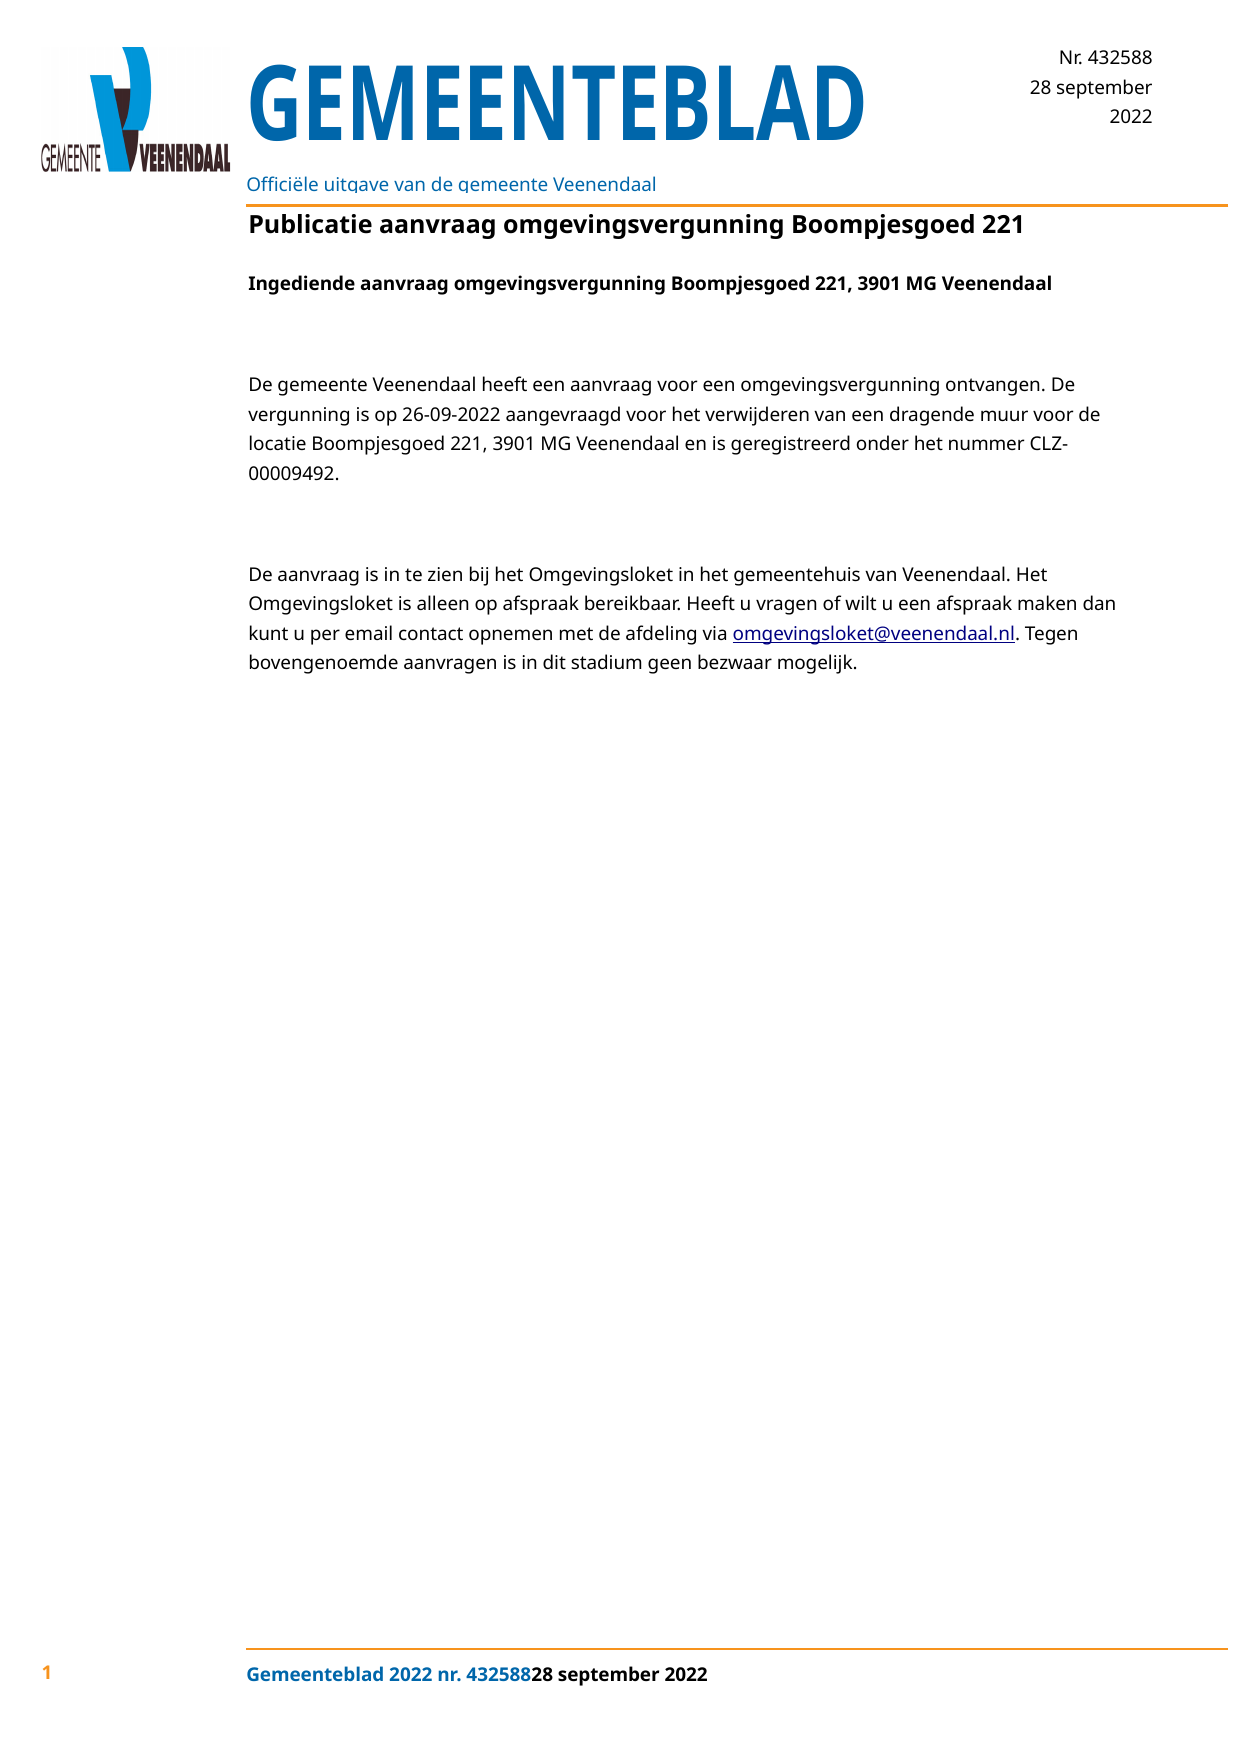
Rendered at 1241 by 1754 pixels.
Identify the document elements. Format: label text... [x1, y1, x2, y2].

picture [123, 47, 231, 172]
text Publicatie aanvraag omgevingsvergunning Boompjesgoed 221 [248, 207, 1152, 241]
picture [41, 47, 130, 172]
text Ingediende aanvraag omgevingsvergunning Boompjesgoed 221, 3901 MG Veenendaal [248, 270, 1152, 296]
text De gemeente Veenendaal heeft een aanvraag voor een omgevingsvergunning ontvangen. De vergunning is op 26-09-2022 aangevraagd voor het verwijderen van een dragende muur voor de locatie Boompjesgoed 221, 3901 MG Veenendaal en is geregistreerd onder het nummer CLZ-00009492. [248, 371, 1152, 486]
text De aanvraag is in te zien bij het Omgevingsloket in het gemeentehuis van Veenendaal. Het Omgevingsloket is alleen op afspraak bereikbaar. Heeft u vragen of wilt u een afspraak maken dan kunt u per email contact opnemen met de afdeling via omgevingsloket@veenendaal.nl. Tegen bovengenoemde aanvragen is in dit stadium geen bezwaar mogelijk. [248, 561, 1152, 675]
